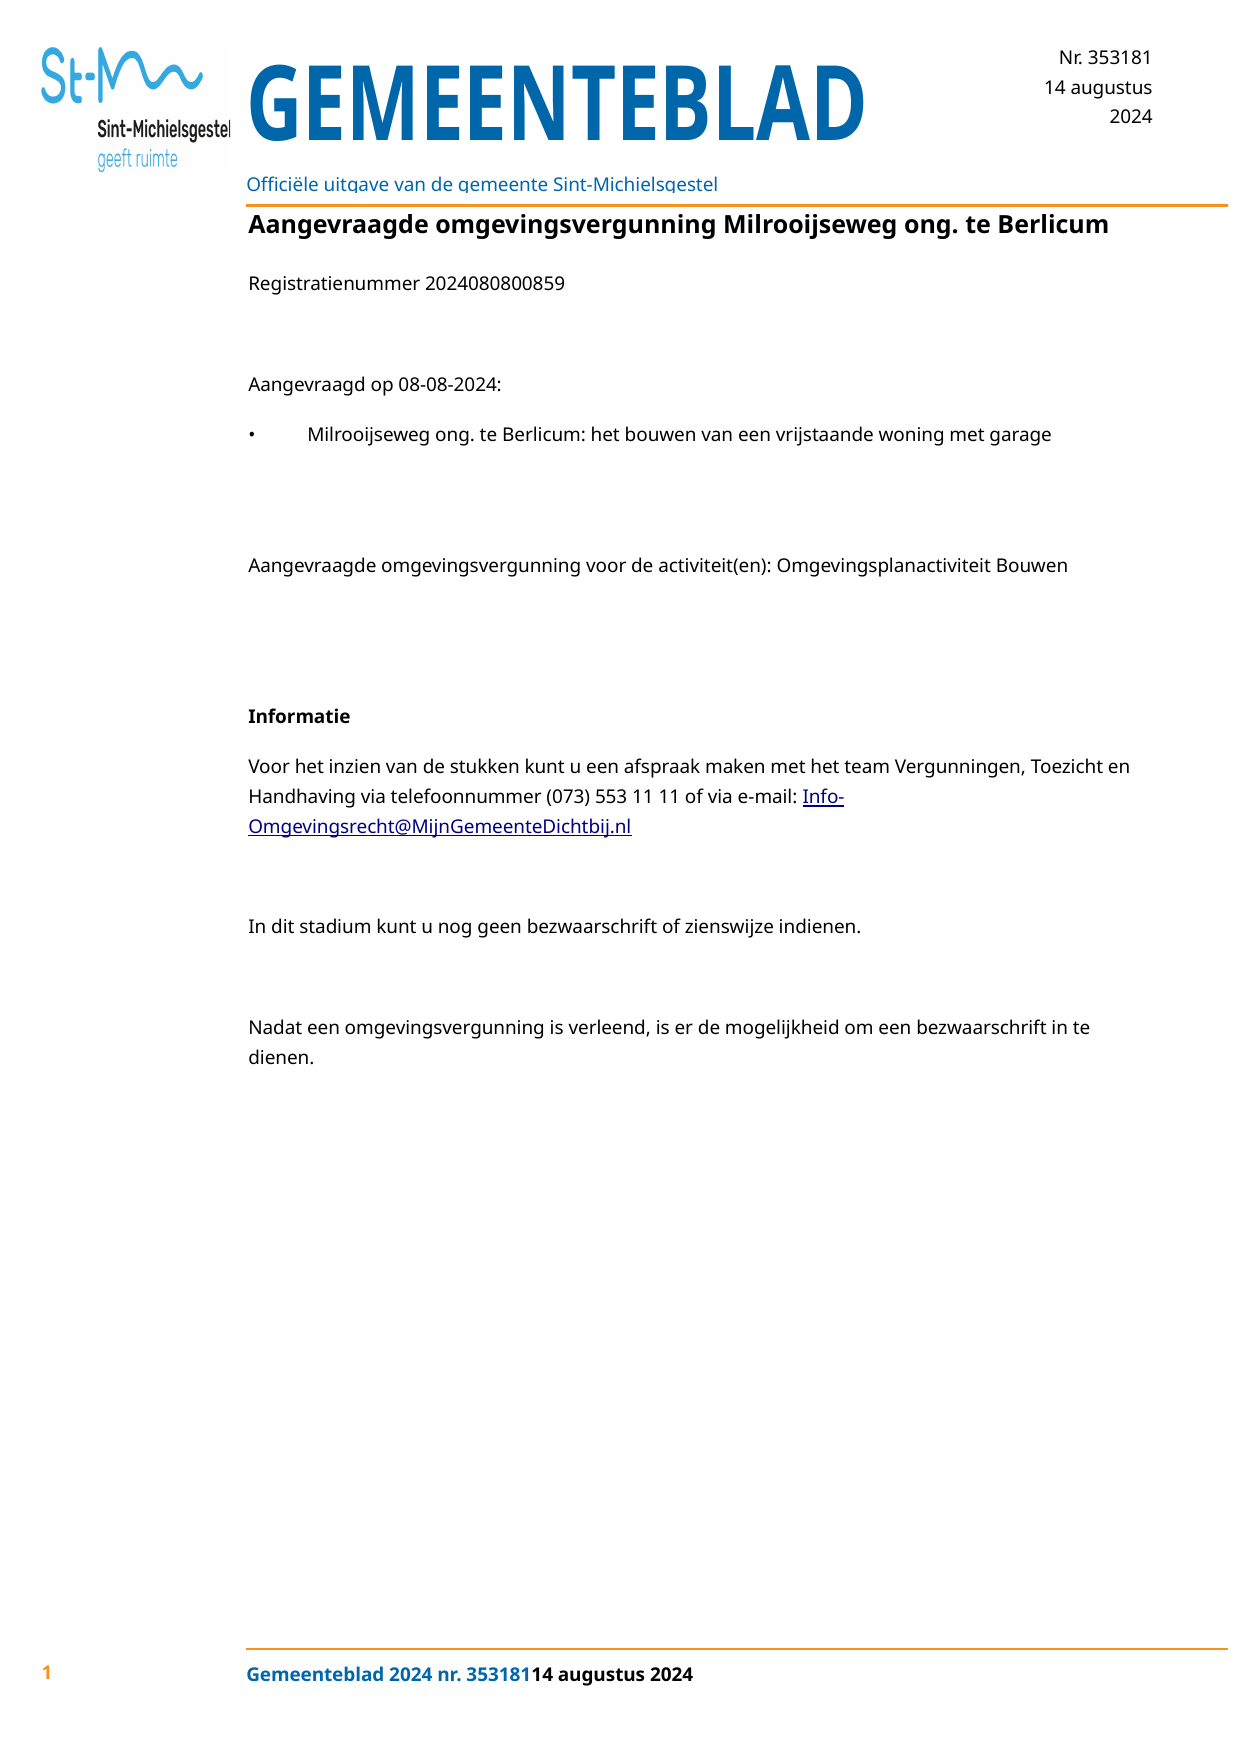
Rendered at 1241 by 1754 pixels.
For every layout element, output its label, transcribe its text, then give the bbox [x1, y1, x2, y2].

text Aangevraagde omgevingsvergunning voor de activiteit(en): Omgevingsplanactiviteit Bouwen [248, 552, 1152, 578]
list Milrooijseweg ong. te Berlicum: het bouwen van een vrijstaande woning met garage [248, 422, 1152, 447]
text Voor het inzien van de stukken kunt u een afspraak maken met het team Vergunningen, Toezicht en Handhaving via telefoonnummer (073) 553 11 11 of via e-mail: Info-Omgevingsrecht@MijnGemeenteDichtbij.nl [248, 754, 1152, 838]
text Informatie [248, 703, 1152, 729]
text Registratienummer 2024080800859 [248, 270, 1152, 296]
text Aangevraagde omgevingsvergunning Milrooijseweg ong. te Berlicum [248, 207, 1152, 241]
picture [41, 47, 231, 172]
text Aangevraagd op 08-08-2024: [248, 371, 1152, 397]
text In dit stadium kunt u nog geen bezwaarschrift of zienswijze indienen. [248, 914, 1152, 939]
text Nadat een omgevingsvergunning is verleend, is er de mogelijkheid om een bezwaarschrift in te dienen. [248, 1014, 1152, 1070]
